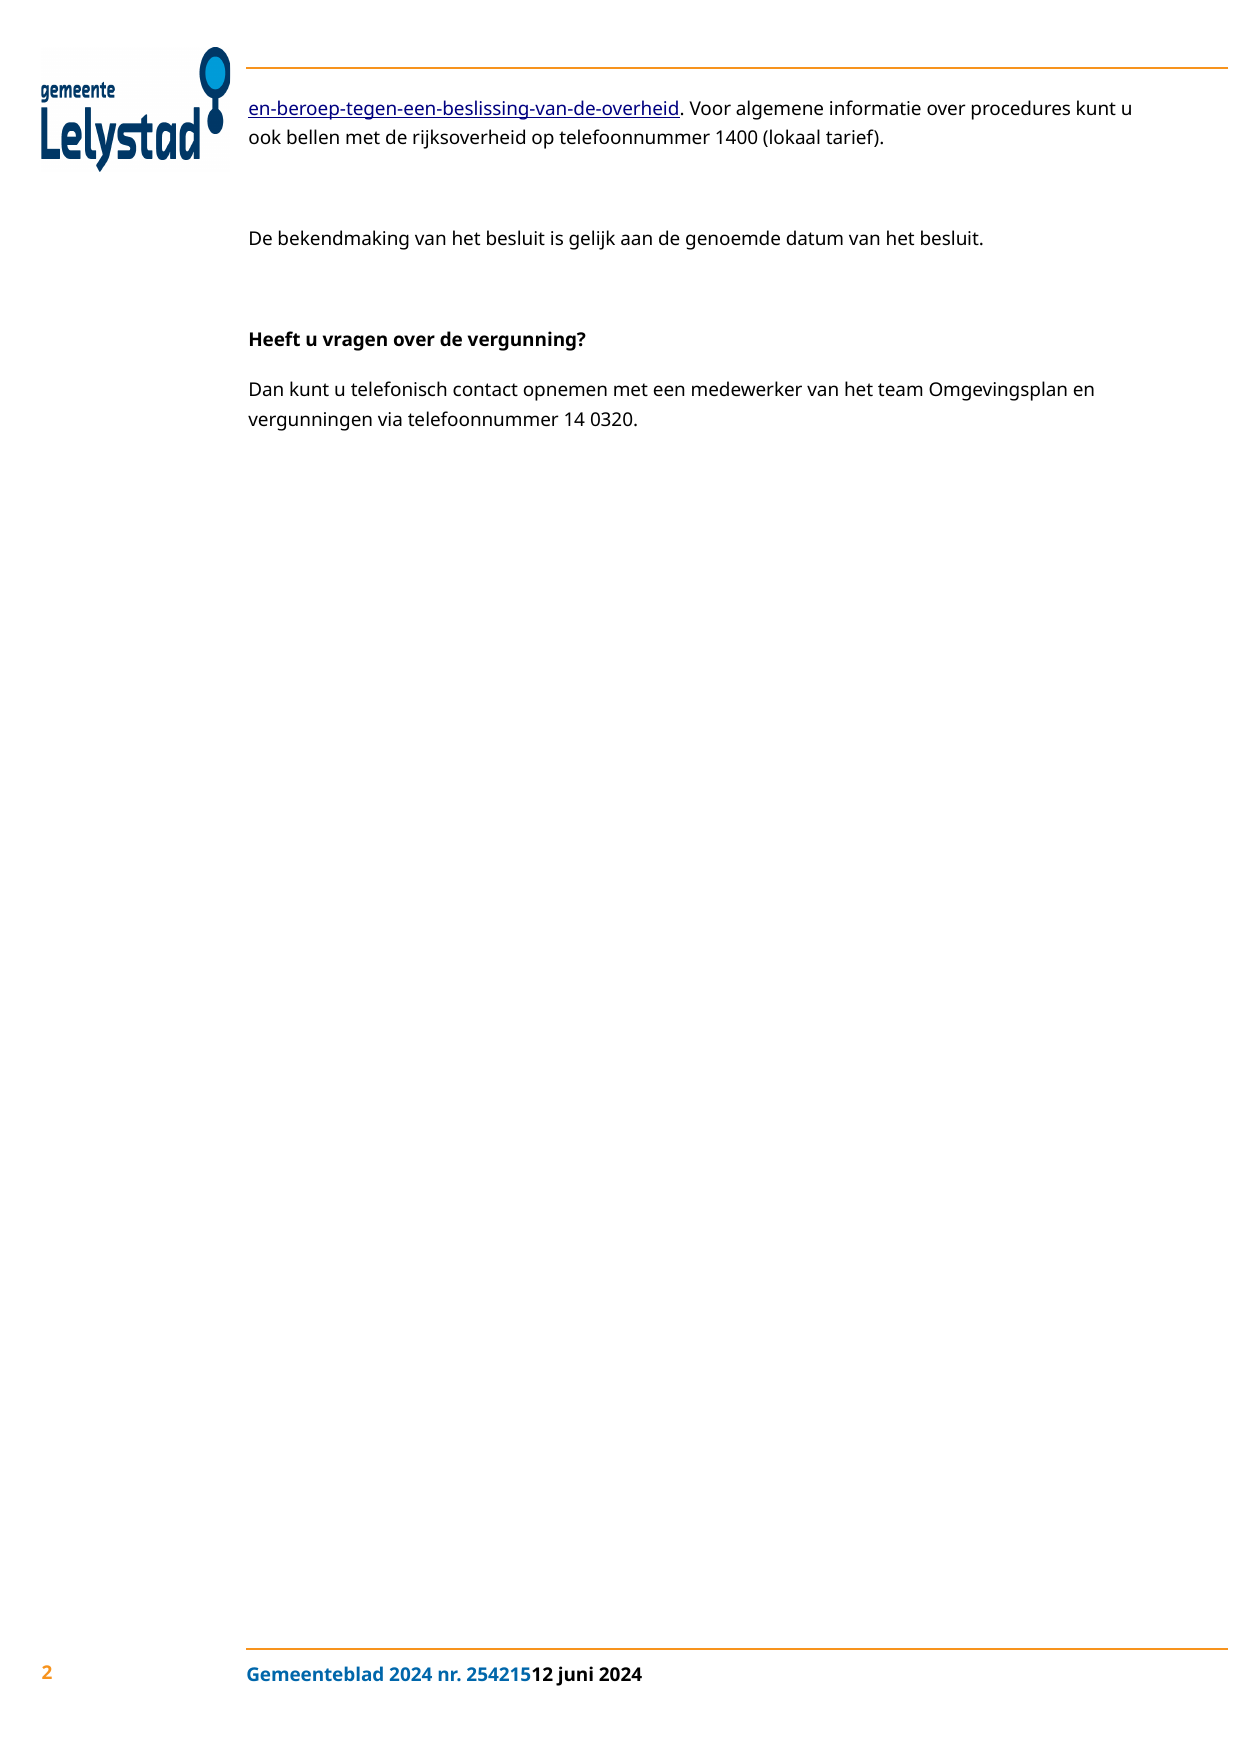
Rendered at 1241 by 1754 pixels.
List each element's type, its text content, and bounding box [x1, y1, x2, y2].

text Dan kunt u telefonisch contact opnemen met een medewerker van het team Omgevingsplan en vergunningen via telefoonnummer 14 0320. [248, 376, 1152, 432]
picture [41, 47, 231, 172]
text Heeft u vragen over de vergunning? [248, 326, 1152, 352]
text De bekendmaking van het besluit is gelijk aan de genoemde datum van het besluit. [248, 225, 1152, 251]
text en-beroep-tegen-een-beslissing-van-de-overheid. Voor algemene informatie over procedures kunt u ook bellen met de rijksoverheid op telefoonnummer 1400 (lokaal tarief). [248, 95, 1152, 150]
